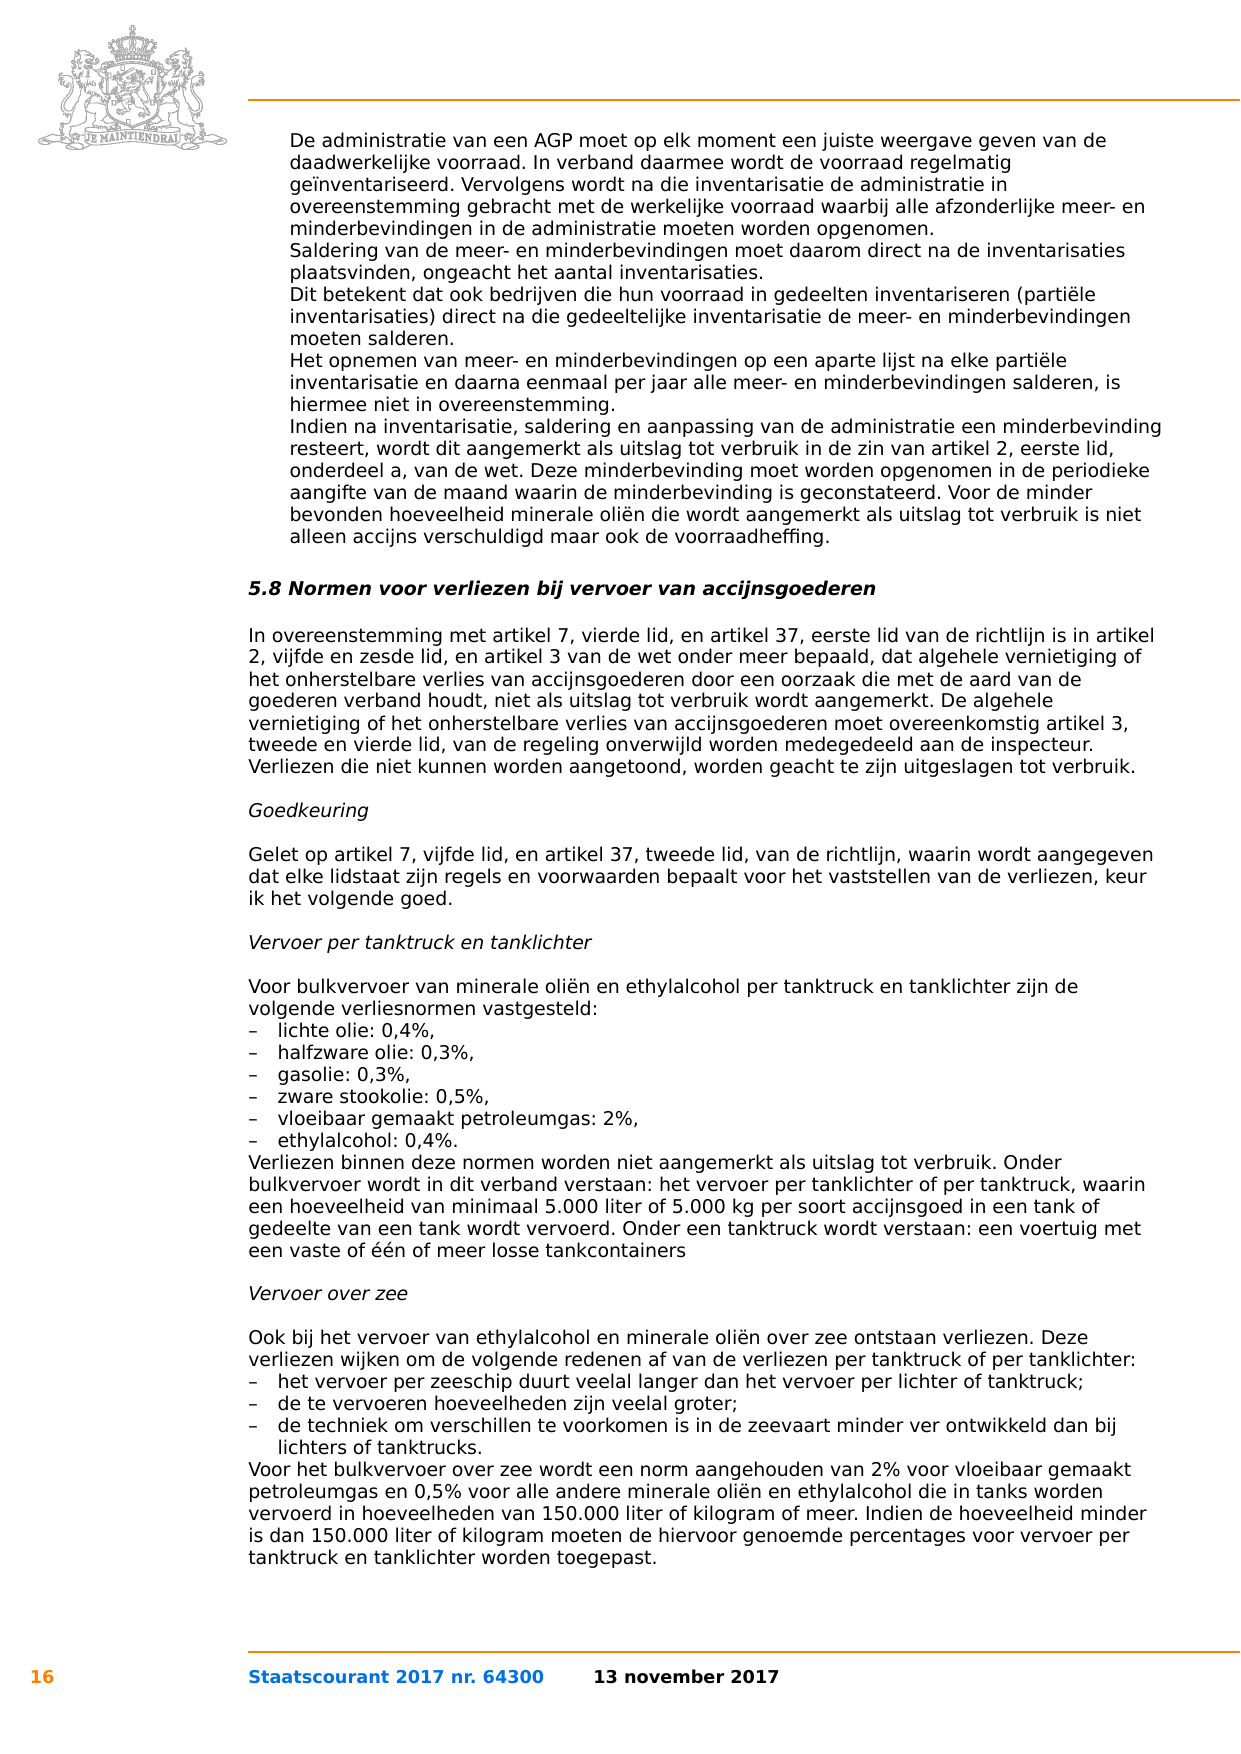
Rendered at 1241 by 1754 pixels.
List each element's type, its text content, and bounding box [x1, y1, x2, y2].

text Indien na inventarisatie, saldering en aanpassing van de administratie een minderbevinding resteert, wordt dit aangemerkt als uitslag tot verbruik in de zin van artikel 2, eerste lid, onderdeel a, van de wet. Deze minderbevinding moet worden opgenomen in de periodieke aangifte van de maand waarin de minderbevinding is geconstateerd. Voor de minder bevonden hoeveelheid minerale oliën die wordt aangemerkt als uitslag tot verbruik is niet alleen accijns verschuldigd maar ook de voorraadheffing. [289, 416, 1163, 547]
text – het vervoer per zeeschip duurt veelal langer dan het vervoer per lichter of tanktruck; [248, 1371, 1163, 1393]
text – lichte olie: 0,4%, [248, 1020, 1163, 1042]
text Voor bulkvervoer van minerale oliën en ethylalcohol per tanktruck en tanklichter zijn de volgende verliesnormen vastgesteld: [248, 976, 1163, 1020]
text Het opnemen van meer- en minderbevindingen op een aparte lijst na elke partiële inventarisatie en daarna eenmaal per jaar alle meer- en minderbevindingen salderen, is hiermee niet in overeenstemming. [289, 350, 1163, 416]
text De administratie van een AGP moet op elk moment een juiste weergave geven van de daadwerkelijke voorraad. In verband daarmee wordt de voorraad regelmatig geïnventariseerd. Vervolgens wordt na die inventarisatie de administratie in overeenstemming gebracht met de werkelijke voorraad waarbij alle afzonderlijke meer- en minderbevindingen in de administratie moeten worden opgenomen. [289, 130, 1163, 240]
subtitle Vervoer per tanktruck en tanklichter [248, 932, 1163, 954]
text In overeenstemming met artikel 7, vierde lid, en artikel 37, eerste lid van de richtlijn is in artikel 2, vijfde en zesde lid, en artikel 3 van de wet onder meer bepaald, dat algehele vernietiging of het onherstelbare verlies van accijnsgoederen door een oorzaak die met de aard van de goederen verband houdt, niet als uitslag tot verbruik wordt aangemerkt. De algehele vernietiging of het onherstelbare verlies van accijnsgoederen moet overeenkomstig artikel 3, tweede en vierde lid, van de regeling onverwijld worden medegedeeld aan de inspecteur. [248, 624, 1163, 756]
text – gasolie: 0,3%, [248, 1064, 1163, 1086]
text – zware stookolie: 0,5%, [248, 1086, 1163, 1108]
text Dit betekent dat ook bedrijven die hun voorraad in gedeelten inventariseren (partiële inventarisaties) direct na die gedeeltelijke inventarisatie de meer- en minderbevindingen moeten salderen. [289, 284, 1163, 350]
text Voor het bulkvervoer over zee wordt een norm aangehouden van 2% voor vloeibaar gemaakt petroleumgas en 0,5% voor alle andere minerale oliën en ethylalcohol die in tanks worden vervoerd in hoeveelheden van 150.000 liter of kilogram of meer. Indien de hoeveelheid minder is dan 150.000 liter of kilogram moeten de hiervoor genoemde percentages voor vervoer per tanktruck en tanklichter worden toegepast. [248, 1459, 1163, 1569]
text – de te vervoeren hoeveelheden zijn veelal groter; [248, 1393, 1163, 1415]
text – vloeibaar gemaakt petroleumgas: 2%, [248, 1108, 1163, 1129]
text Verliezen die niet kunnen worden aangetoond, worden geacht te zijn uitgeslagen tot verbruik. [248, 756, 1163, 778]
text – ethylalcohol: 0,4%. [248, 1129, 1163, 1152]
subtitle Vervoer over zee [248, 1283, 1163, 1305]
text Saldering van de meer- en minderbevindingen moet daarom direct na de inventarisaties plaatsvinden, ongeacht het aantal inventarisaties. [289, 240, 1163, 284]
text Gelet op artikel 7, vijfde lid, en artikel 37, tweede lid, van de richtlijn, waarin wordt aangegeven dat elke lidstaat zijn regels en voorwaarden bepaalt voor het vaststellen van de verliezen, keur ik het volgende goed. [248, 844, 1163, 910]
subtitle Goedkeuring [248, 800, 1163, 822]
text – halfzware olie: 0,3%, [248, 1042, 1163, 1064]
subtitle 5.8 Normen voor verliezen bij vervoer van accijnsgoederen [248, 577, 1163, 599]
text – de techniek om verschillen te voorkomen is in de zeevaart minder ver ontwikkeld dan bij lichters of tanktrucks. [248, 1415, 1163, 1459]
text Verliezen binnen deze normen worden niet aangemerkt als uitslag tot verbruik. Onder bulkvervoer wordt in dit verband verstaan: het vervoer per tanklichter of per tanktruck, waarin een hoeveelheid van minimaal 5.000 liter of 5.000 kg per soort accijnsgoed in een tank of gedeelte van een tank wordt vervoerd. Onder een tanktruck wordt verstaan: een voertuig met een vaste of één of meer losse tankcontainers [248, 1152, 1163, 1261]
text Ook bij het vervoer van ethylalcohol en minerale oliën over zee ontstaan verliezen. Deze verliezen wijken om de volgende redenen af van de verliezen per tanktruck of per tanklichter: [248, 1327, 1163, 1371]
picture [38, 25, 227, 150]
